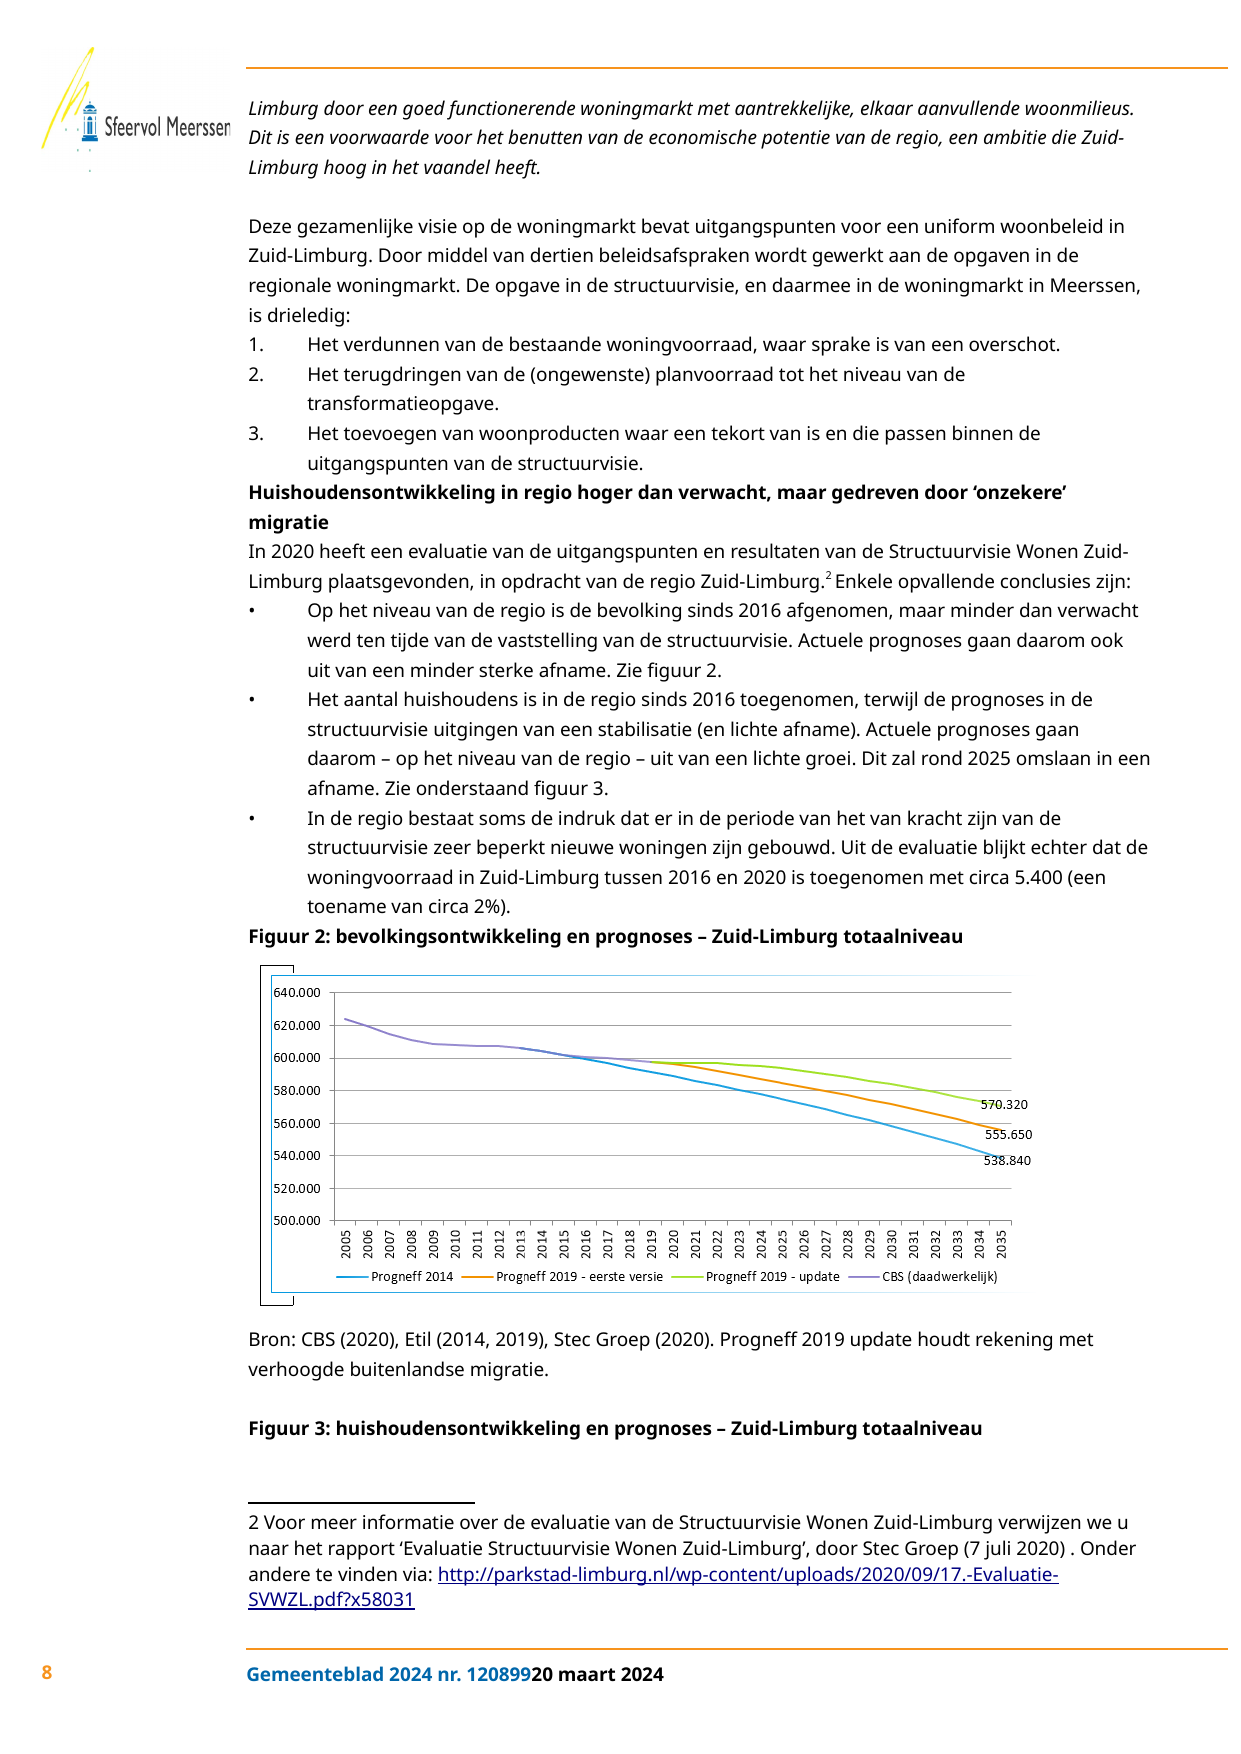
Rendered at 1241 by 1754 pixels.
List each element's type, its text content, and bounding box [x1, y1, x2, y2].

text Figuur 3: huishoudensontwikkeling en prognoses – Zuid-Limburg totaalniveau [248, 1415, 1152, 1441]
text Voor meer informatie over de evaluatie van de Structuurvisie Wonen Zuid-Limburg verwijzen we u naar het rapport ‘Evaluatie Structuurvisie Wonen Zuid-Limburg’, door Stec Groep (7 juli 2020) . Onder andere te vinden via: http://parkstad-limburg.nl/wp-content/uploads/2020/09/17.-Evaluatie-SVWZL.pdf?x58031 [248, 1509, 1152, 1612]
list Het aantal huishoudens is in de regio sinds 2016 toegenomen, terwijl de prognoses in de structuurvisie uitgingen van een stabilisatie (en lichte afname). Actuele prognoses gaan daarom – op het niveau van de regio – uit van een lichte groei. Dit zal rond 2025 omslaan in een afname. Zie onderstaand figuur 3. [248, 686, 1152, 801]
text Deze gezamenlijke visie op de woningmarkt bevat uitgangspunten voor een uniform woonbeleid in Zuid-Limburg. Door middel van dertien beleidsafspraken wordt gewerkt aan de opgaven in de regionale woningmarkt. De opgave in de structuurvisie, en daarmee in de woningmarkt in Meerssen, is drieledig: [248, 213, 1152, 328]
text Limburg door een goed functionerende woningmarkt met aantrekkelijke, elkaar aanvullende woonmilieus. Dit is een voorwaarde voor het benutten van de economische potentie van de regio, een ambitie die Zuid-Limburg hoog in het vaandel heeft. [248, 95, 1152, 180]
list Op het niveau van de regio is de bevolking sinds 2016 afgenomen, maar minder dan verwacht werd ten tijde van de vaststelling van de structuurvisie. Actuele prognoses gaan daarom ook uit van een minder sterke afname. Zie figuur 2. [248, 598, 1152, 683]
list Het terugdringen van de (ongewenste) planvoorraad tot het niveau van de transformatieopgave. [248, 361, 1152, 416]
text In 2020 heeft een evaluatie van de uitgangspunten en resultaten van de Structuurvisie Wonen Zuid-Limburg plaatsgevonden, in opdracht van de regio Zuid-Limburg.Enkele opvallende conclusies zijn: [248, 538, 1152, 594]
picture [268, 973, 1037, 1296]
text Bron: CBS (2020), Etil (2014, 2019), Stec Groep (2020). Progneff 2019 update houdt rekening met verhoogde buitenlandse migratie. [248, 1326, 1152, 1382]
text Huishoudensontwikkeling in regio hoger dan verwacht, maar gedreven door ‘onzekere’ migratie [248, 479, 1152, 535]
picture [41, 47, 231, 172]
list Het verdunnen van de bestaande woningvoorraad, waar sprake is van een overschot. [248, 331, 1152, 357]
list Het toevoegen van woonproducten waar een tekort van is en die passen binnen de uitgangspunten van de structuurvisie. [248, 420, 1152, 476]
text Figuur 2: bevolkingsontwikkeling en prognoses – Zuid-Limburg totaalniveau [248, 923, 1152, 949]
list In de regio bestaat soms de indruk dat er in de periode van het van kracht zijn van de structuurvisie zeer beperkt nieuwe woningen zijn gebouwd. Uit de evaluatie blijkt echter dat de woningvoorraad in Zuid-Limburg tussen 2016 en 2020 is toegenomen met circa 5.400 (een toename van circa 2%). [248, 805, 1152, 919]
